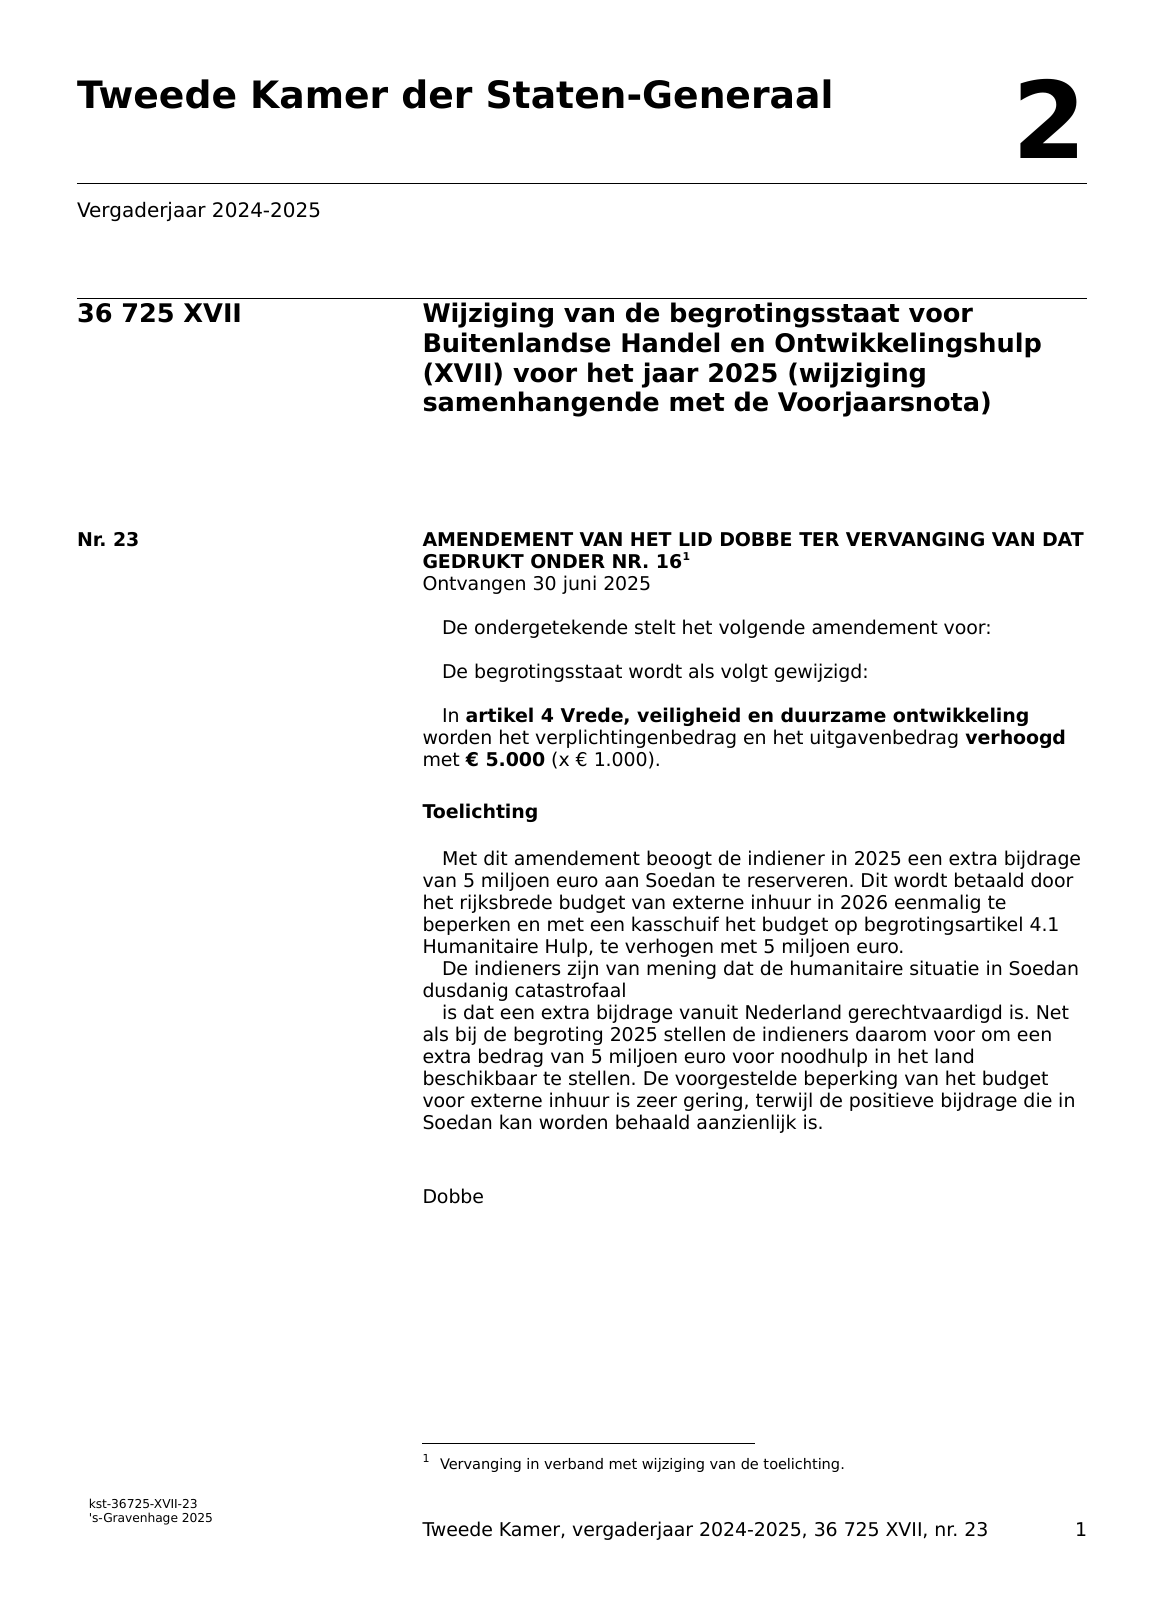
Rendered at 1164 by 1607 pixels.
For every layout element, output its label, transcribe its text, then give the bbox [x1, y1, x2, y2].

subtitle 36 725 XVII Wijziging van de begrotingsstaat voor Buitenlandse Handel en Ontwikkelingshulp (XVII) voor het jaar 2025 (wijziging samenhangende met de Voorjaarsnota) [77, 299, 1087, 418]
text In artikel 4 Vrede, veiligheid en duurzame ontwikkeling worden het verplichtingenbedrag en het uitgavenbedrag verhoogd met € 5.000 (x € 1.000). [422, 705, 1087, 771]
text De ondergetekende stelt het volgende amendement voor: [422, 617, 1087, 639]
table_header 2 [886, 59, 1087, 183]
table_cell Vergaderjaar 2024-2025 [77, 184, 1087, 298]
subtitle Nr. 23 AMENDEMENT VAN HET LID DOBBE TER VERVANGING VAN DAT GEDRUKT ONDER NR. 16 [77, 529, 1087, 573]
text is dat een extra bijdrage vanuit Nederland gerechtvaardigd is. Net als bij de begroting 2025 stellen de indieners daarom voor om een extra bedrag van 5 miljoen euro voor noodhulp in het land beschikbaar te stellen. De voorgestelde beperking van het budget voor externe inhuur is zeer gering, terwijl de positieve bijdrage die in Soedan kan worden behaald aanzienlijk is. [422, 1002, 1087, 1134]
text De begrotingsstaat wordt als volgt gewijzigd: [422, 661, 1087, 683]
text Met dit amendement beoogt de indiener in 2025 een extra bijdrage van 5 miljoen euro aan Soedan te reserveren. Dit wordt betaald door het rijksbrede budget van externe inhuur in 2026 eenmalig te beperken en met een kasschuif het budget op begrotingsartikel 4.1 Humanitaire Hulp, te verhogen met 5 miljoen euro. [422, 848, 1087, 958]
subtitle Toelichting [422, 801, 1087, 823]
table_header Tweede Kamer der Staten-Generaal [77, 59, 886, 183]
text 's-Gravenhage 2025 [88, 1511, 323, 1525]
text Ontvangen 30 juni 2025 [422, 573, 1087, 595]
text Vervanging in verband met wijziging van de toelichting. [422, 1452, 1087, 1474]
text kst-36725-XVII-23 [88, 1497, 323, 1511]
text Dobbe [422, 1164, 1087, 1208]
text De indieners zijn van mening dat de humanitaire situatie in Soedan dusdanig catastrofaal [422, 958, 1087, 1002]
